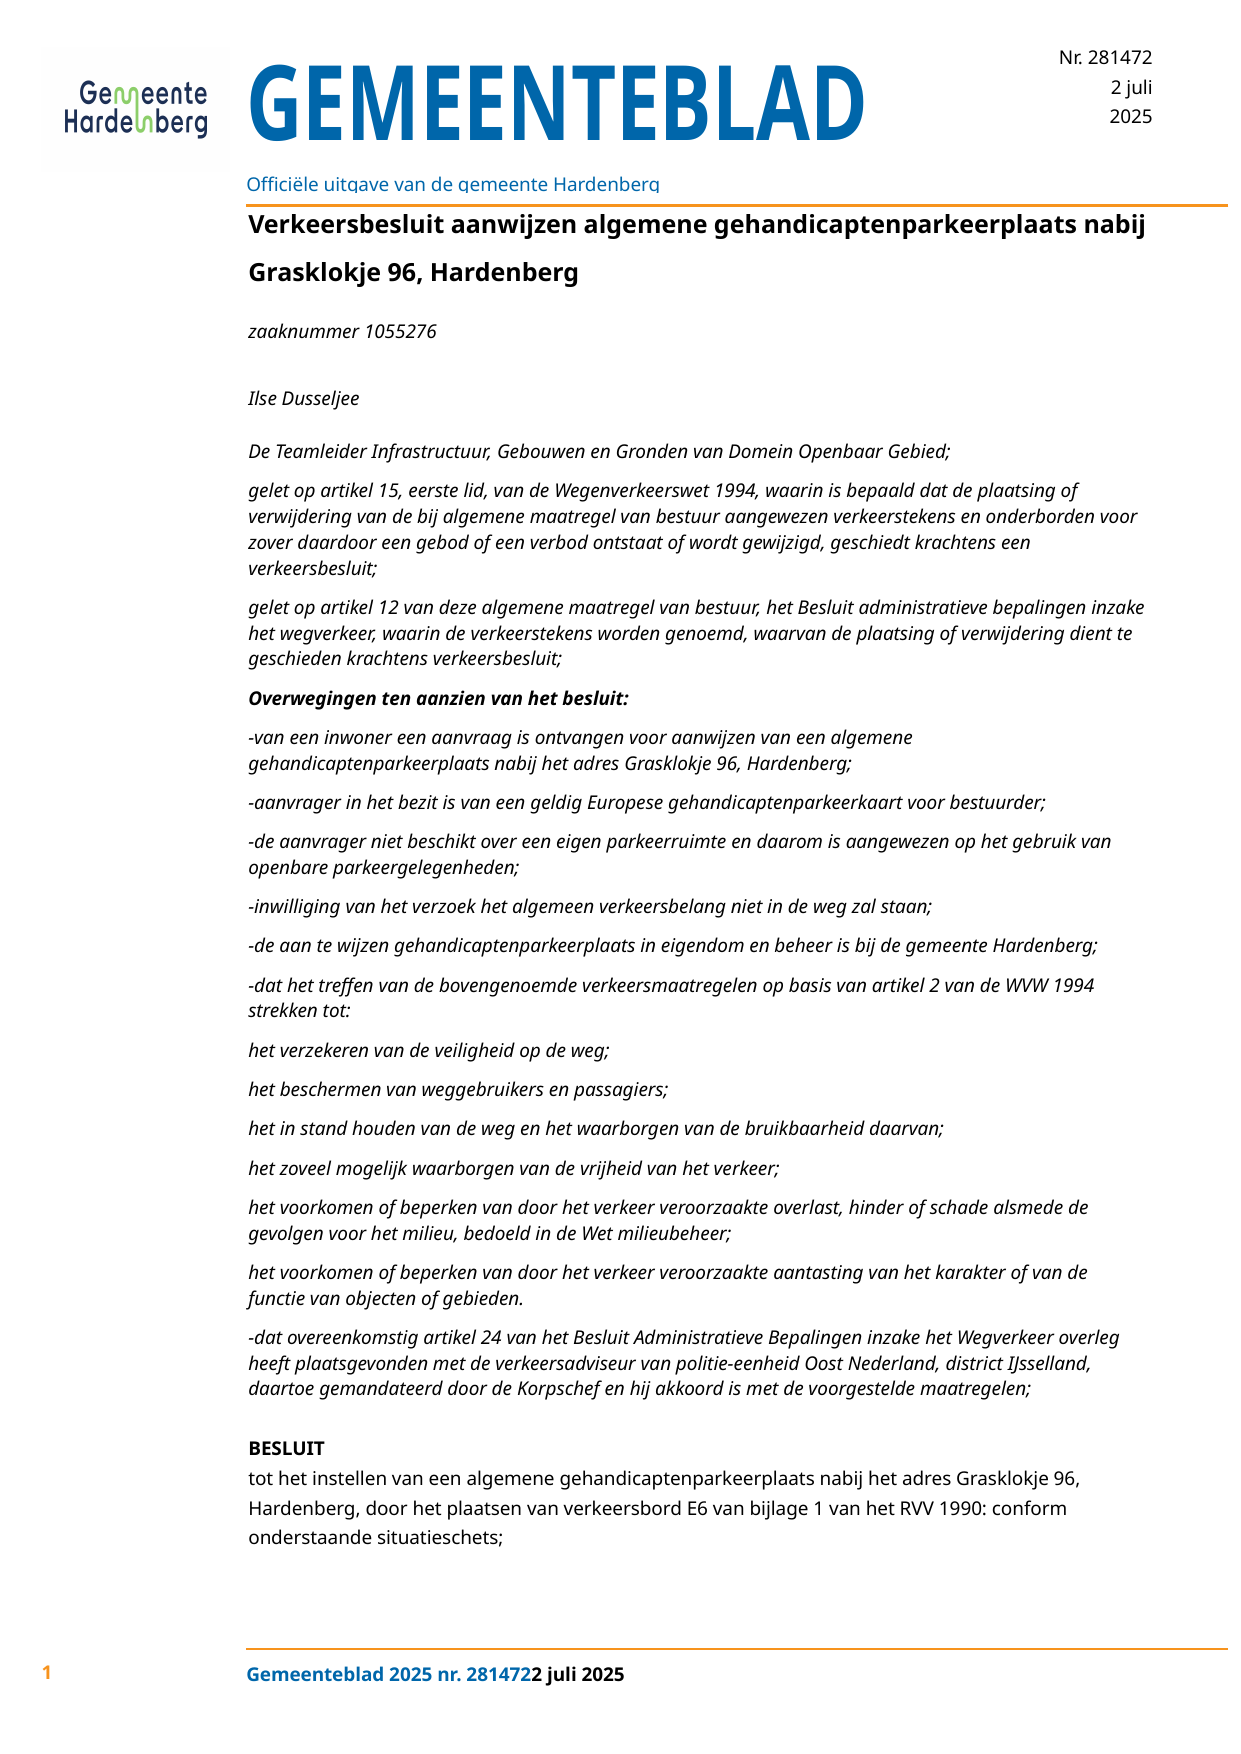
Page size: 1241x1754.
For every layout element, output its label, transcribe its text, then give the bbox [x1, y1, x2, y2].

text het voorkomen of beperken van door het verkeer veroorzaakte overlast, hinder of schade alsmede de gevolgen voor het milieu, bedoeld in de Wet milieubeheer; [248, 1194, 1152, 1246]
picture [41, 47, 231, 172]
text gelet op artikel 15, eerste lid, van de Wegenverkeerswet 1994, waarin is bepaald dat de plaatsing of verwijdering van de bij algemene maatregel van bestuur aangewezen verkeerstekens en onderborden voor zover daardoor een gebod of een verbod ontstaat of wordt gewijzigd, geschiedt krachtens een verkeersbesluit; [248, 478, 1152, 581]
text -aanvrager in het bezit is van een geldig Europese gehandicaptenparkeerkaart voor bestuurder; [248, 789, 1152, 815]
text het verzekeren van de veiligheid op de weg; [248, 1037, 1152, 1063]
text Ilse Dusseljee [248, 386, 1152, 411]
text -dat overeenkomstig artikel 24 van het Besluit Administratieve Bepalingen inzake het Wegverkeer overleg heeft plaatsgevonden met de verkeersadviseur van politie-eenheid Oost Nederland, district IJsselland, daartoe gemandateerd door de Korpschef en hij akkoord is met de voorgestelde maatregelen; [248, 1324, 1152, 1401]
text Overwegingen ten aanzien van het besluit: [248, 685, 1152, 711]
text het in stand houden van de weg en het waarborgen van de bruikbaarheid daarvan; [248, 1116, 1152, 1141]
text tot het instellen van een algemene gehandicaptenparkeerplaats nabij het adres Grasklokje 96, Hardenberg, door het plaatsen van verkeersbord E6 van bijlage 1 van het RVV 1990: conform onderstaande situatieschets; [248, 1465, 1152, 1550]
text gelet op artikel 12 van deze algemene maatregel van bestuur, het Besluit administratieve bepalingen inzake het wegverkeer, waarin de verkeerstekens worden genoemd, waarvan de plaatsing of verwijdering dient te geschieden krachtens verkeersbesluit; [248, 594, 1152, 671]
text -van een inwoner een aanvraag is ontvangen voor aanwijzen van een algemene gehandicaptenparkeerplaats nabij het adres Grasklokje 96, Hardenberg; [248, 724, 1152, 776]
text het zoveel mogelijk waarborgen van de vrijheid van het verkeer; [248, 1155, 1152, 1181]
text Verkeersbesluit aanwijzen algemene gehandicaptenparkeerplaats nabij Grasklokje 96, Hardenberg [248, 207, 1152, 288]
text -dat het treffen van de bovengenoemde verkeersmaatregelen op basis van artikel 2 van de WVW 1994 strekken tot: [248, 972, 1152, 1023]
text -de aanvrager niet beschikt over een eigen parkeerruimte en daarom is aangewezen op het gebruik van openbare parkeergelegenheden; [248, 828, 1152, 880]
text het voorkomen of beperken van door het verkeer veroorzaakte aantasting van het karakter of van de functie van objecten of gebieden. [248, 1259, 1152, 1311]
text -inwilliging van het verzoek het algemeen verkeersbelang niet in de weg zal staan; [248, 893, 1152, 919]
text De Teamleider Infrastructuur, Gebouwen en Gronden van Domein Openbaar Gebied; [248, 438, 1152, 464]
text -de aan te wijzen gehandicaptenparkeerplaats in eigendom en beheer is bij de gemeente Hardenberg; [248, 933, 1152, 958]
text zaaknummer 1055276 [248, 318, 1152, 344]
text BESLUIT [248, 1436, 1152, 1461]
text het beschermen van weggebruikers en passagiers; [248, 1076, 1152, 1102]
